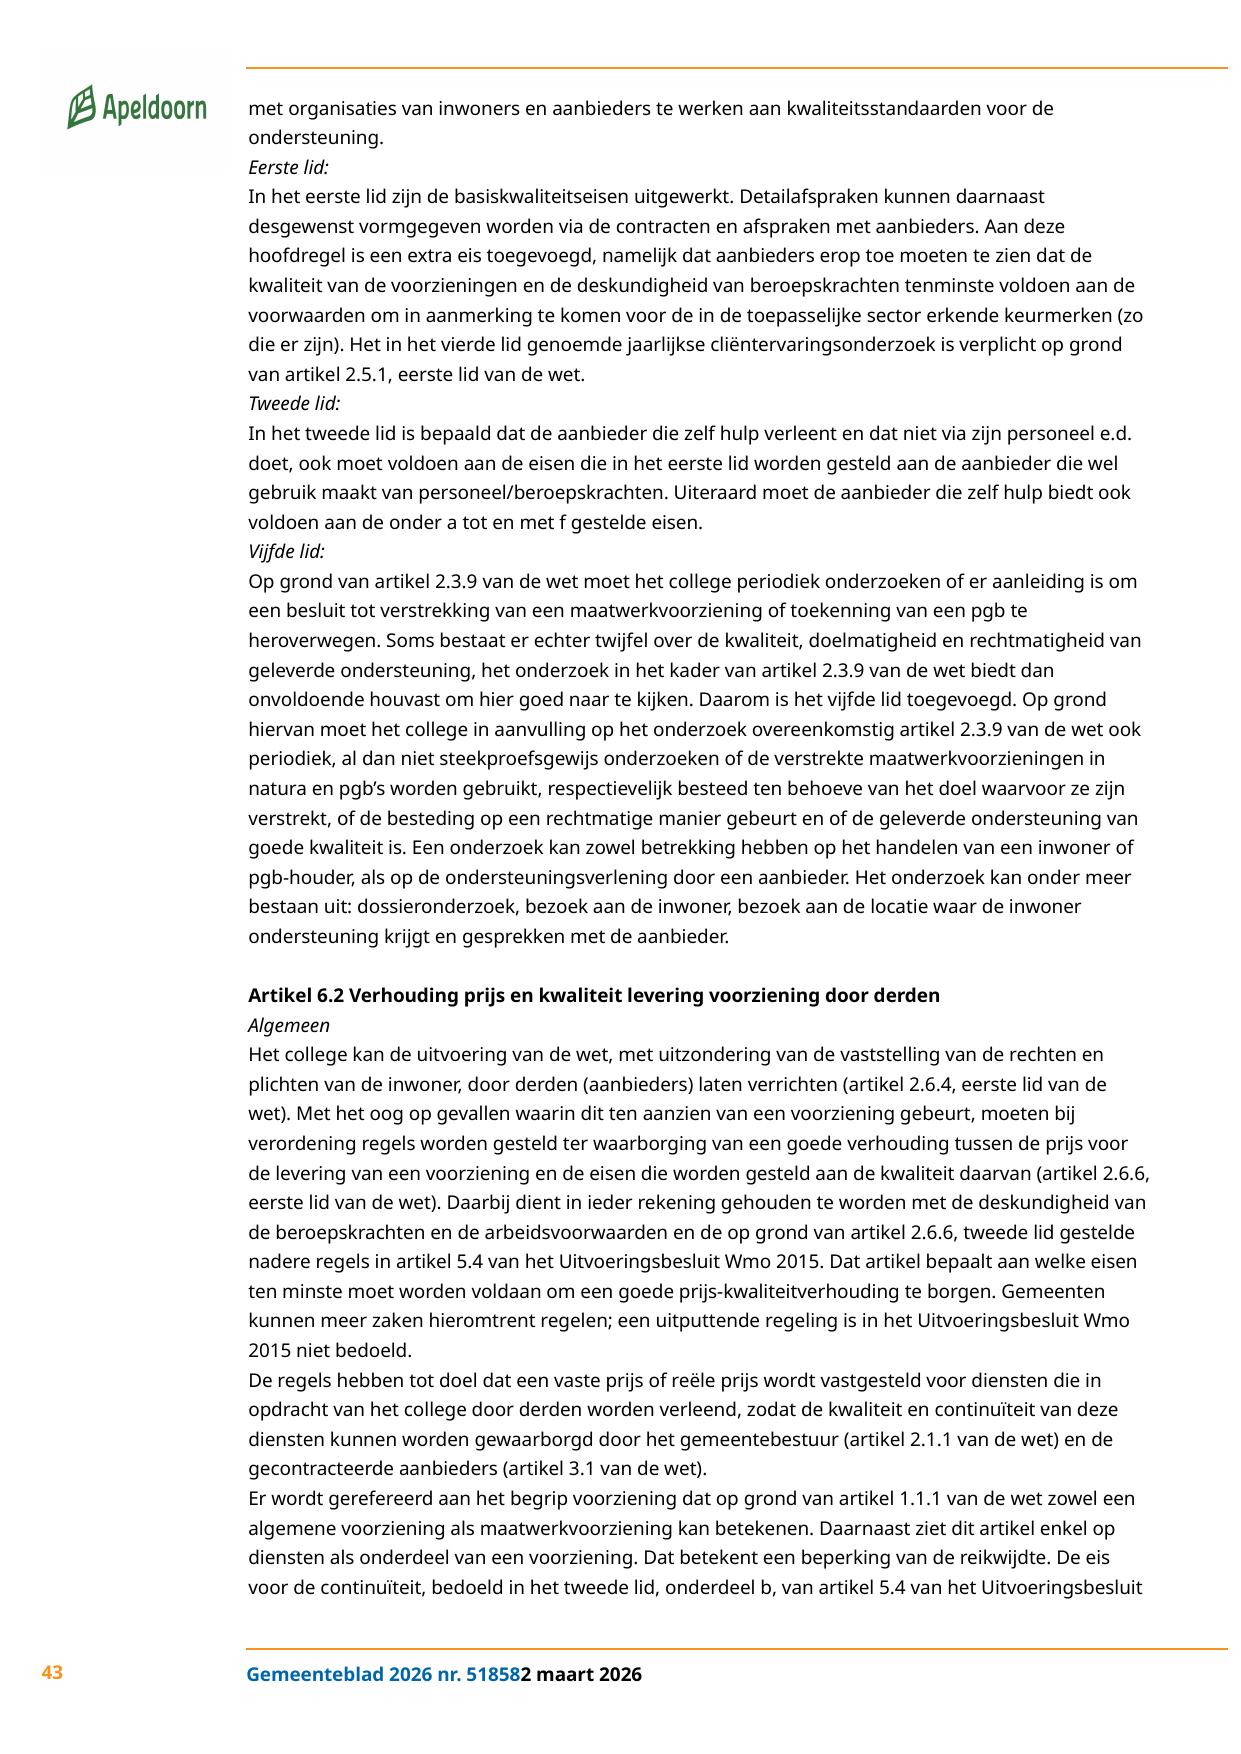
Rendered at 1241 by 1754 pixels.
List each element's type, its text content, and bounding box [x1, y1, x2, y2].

text In het eerste lid zijn de basiskwaliteitseisen uitgewerkt. Detailafspraken kunnen daarnaast desgewenst vormgegeven worden via de contracten en afspraken met aanbieders. Aan deze hoofdregel is een extra eis toegevoegd, namelijk dat aanbieders erop toe moeten te zien dat de kwaliteit van de voorzieningen en de deskundigheid van beroepskrachten tenminste voldoen aan de voorwaarden om in aanmerking te komen voor de in de toepasselijke sector erkende keurmerken (zo die er zijn). Het in het vierde lid genoemde jaarlijkse cliëntervaringsonderzoek is verplicht op grond van artikel 2.5.1, eerste lid van de wet. [248, 183, 1152, 387]
text Op grond van artikel 2.3.9 van de wet moet het college periodiek onderzoeken of er aanleiding is om een besluit tot verstrekking van een maatwerkvoorziening of toekenning van een pgb te heroverwegen. Soms bestaat er echter twijfel over de kwaliteit, doelmatigheid en rechtmatigheid van geleverde ondersteuning, het onderzoek in het kader van artikel 2.3.9 van de wet biedt dan onvoldoende houvast om hier goed naar te kijken. Daarom is het vijfde lid toegevoegd. Op grond hiervan moet het college in aanvulling op het onderzoek overeenkomstig artikel 2.3.9 van de wet ook periodiek, al dan niet steekproefsgewijs onderzoeken of de verstrekte maatwerkvoorzieningen in natura en pgb’s worden gebruikt, respectievelijk besteed ten behoeve van het doel waarvoor ze zijn verstrekt, of de besteding op een rechtmatige manier gebeurt en of de geleverde ondersteuning van goede kwaliteit is. Een onderzoek kan zowel betrekking hebben op het handelen van een inwoner of pgb-houder, als op de ondersteuningsverlening door een aanbieder. Het onderzoek kan onder meer bestaan uit: dossieronderzoek, bezoek aan de inwoner, bezoek aan de locatie waar de inwoner ondersteuning krijgt en gesprekken met de aanbieder. [248, 568, 1152, 949]
text De regels hebben tot doel dat een vaste prijs of reële prijs wordt vastgesteld voor diensten die in opdracht van het college door derden worden verleend, zodat de kwaliteit en continuïteit van deze diensten kunnen worden gewaarborgd door het gemeentebestuur (artikel 2.1.1 van de wet) en de gecontracteerde aanbieders (artikel 3.1 van de wet). [248, 1367, 1152, 1481]
text Het college kan de uitvoering van de wet, met uitzondering van de vaststelling van de rechten en plichten van de inwoner, door derden (aanbieders) laten verrichten (artikel 2.6.4, eerste lid van de wet). Met het oog op gevallen waarin dit ten aanzien van een voorziening gebeurt, moeten bij verordening regels worden gesteld ter waarborging van een goede verhouding tussen de prijs voor de levering van een voorziening en de eisen die worden gesteld aan de kwaliteit daarvan (artikel 2.6.6, eerste lid van de wet). Daarbij dient in ieder rekening gehouden te worden met de deskundigheid van de beroepskrachten en de arbeidsvoorwaarden en de op grond van artikel 2.6.6, tweede lid gestelde nadere regels in artikel 5.4 van het Uitvoeringsbesluit Wmo 2015. Dat artikel bepaalt aan welke eisen ten minste moet worden voldaan om een goede prijs-kwaliteitverhouding te borgen. Gemeenten kunnen meer zaken hieromtrent regelen; een uitputtende regeling is in het Uitvoeringsbesluit Wmo 2015 niet bedoeld. [248, 1041, 1152, 1363]
text Algemeen [248, 1012, 1152, 1038]
picture [41, 47, 231, 172]
text Eerste lid: [248, 154, 1152, 180]
text met organisaties van inwoners en aanbieders te werken aan kwaliteitsstandaarden voor de ondersteuning. [248, 95, 1152, 150]
text Artikel 6.2 Verhouding prijs en kwaliteit levering voorziening door derden [248, 982, 1152, 1008]
text Tweede lid: [248, 391, 1152, 416]
text Er wordt gerefereerd aan het begrip voorziening dat op grond van artikel 1.1.1 van de wet zowel een algemene voorziening als maatwerkvoorziening kan betekenen. Daarnaast ziet dit artikel enkel op diensten als onderdeel van een voorziening. Dat betekent een beperking van de reikwijdte. De eis voor de continuïteit, bedoeld in het tweede lid, onderdeel b, van artikel 5.4 van het Uitvoeringsbesluit [248, 1485, 1152, 1600]
text Vijfde lid: [248, 538, 1152, 564]
text In het tweede lid is bepaald dat de aanbieder die zelf hulp verleent en dat niet via zijn personeel e.d. doet, ook moet voldoen aan de eisen die in het eerste lid worden gesteld aan de aanbieder die wel gebruik maakt van personeel/beroepskrachten. Uiteraard moet de aanbieder die zelf hulp biedt ook voldoen aan de onder a tot en met f gestelde eisen. [248, 420, 1152, 535]
